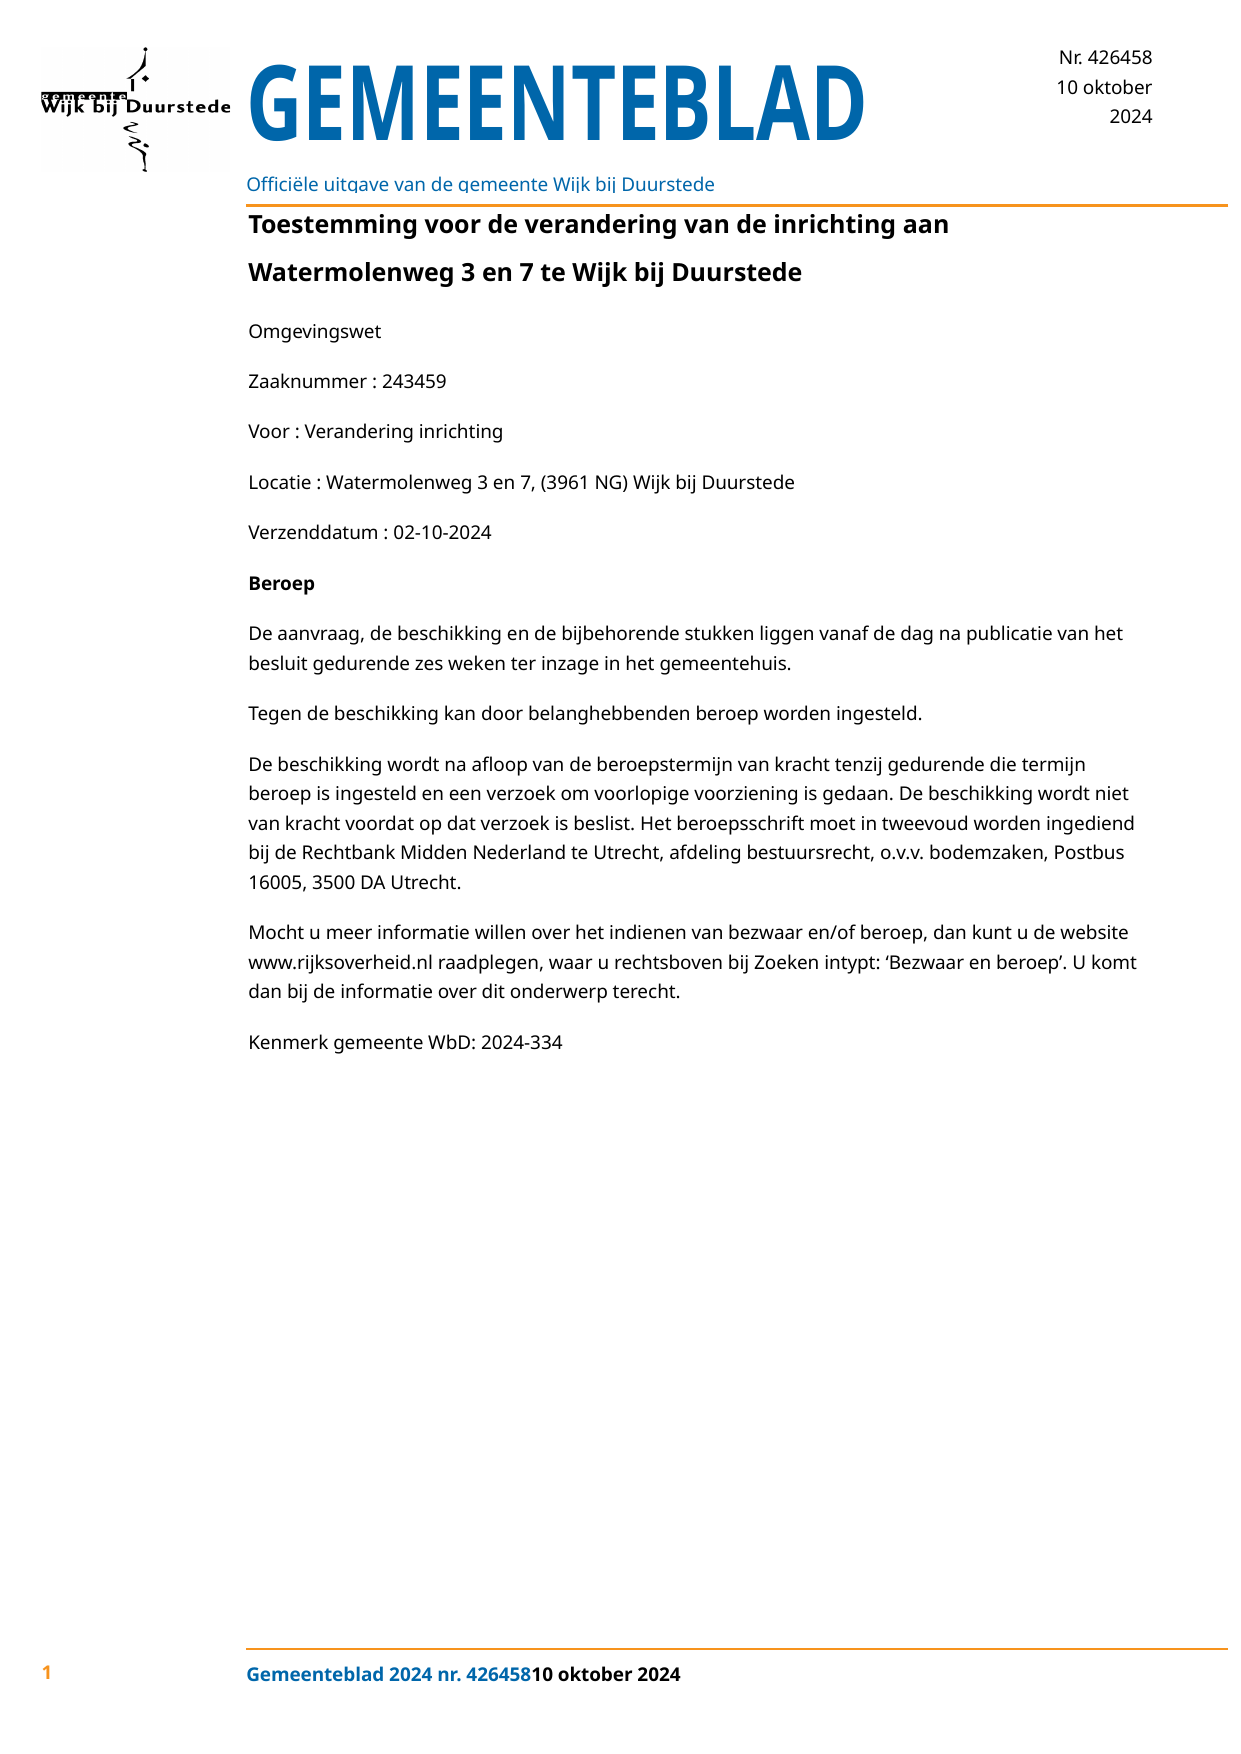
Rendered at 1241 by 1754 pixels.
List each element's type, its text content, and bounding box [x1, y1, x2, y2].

text Beroep [248, 570, 1152, 596]
text De aanvraag, de beschikking en de bijbehorende stukken liggen vanaf de dag na publicatie van het besluit gedurende zes weken ter inzage in het gemeentehuis. [248, 620, 1152, 676]
text Omgevingswet [248, 318, 1152, 344]
text Locatie : Watermolenweg 3 en 7, (3961 NG) Wijk bij Duurstede [248, 469, 1152, 495]
text Verzenddatum : 02-10-2024 [248, 519, 1152, 545]
text Voor : Verandering inrichting [248, 419, 1152, 444]
text Zaaknummer : 243459 [248, 368, 1152, 394]
text Toestemming voor de verandering van de inrichting aan Watermolenweg 3 en 7 te Wijk bij Duurstede [248, 207, 1152, 288]
picture [41, 47, 231, 172]
text De beschikking wordt na afloop van de beroepstermijn van kracht tenzij gedurende die termijn beroep is ingesteld en een verzoek om voorlopige voorziening is gedaan. De beschikking wordt niet van kracht voordat op dat verzoek is beslist. Het beroepsschrift moet in tweevoud worden ingediend bij de Rechtbank Midden Nederland te Utrecht, afdeling bestuursrecht, o.v.v. bodemzaken, Postbus 16005, 3500 DA Utrecht. [248, 751, 1152, 895]
text Mocht u meer informatie willen over het indienen van bezwaar en/of beroep, dan kunt u de website www.rijksoverheid.nl raadplegen, waar u rechtsboven bij Zoeken intypt: ‘Bezwaar en beroep’. U komt dan bij de informatie over dit onderwerp terecht. [248, 919, 1152, 1004]
text Kenmerk gemeente WbD: 2024-334 [248, 1029, 1152, 1055]
text Tegen de beschikking kan door belanghebbenden beroep worden ingesteld. [248, 700, 1152, 726]
